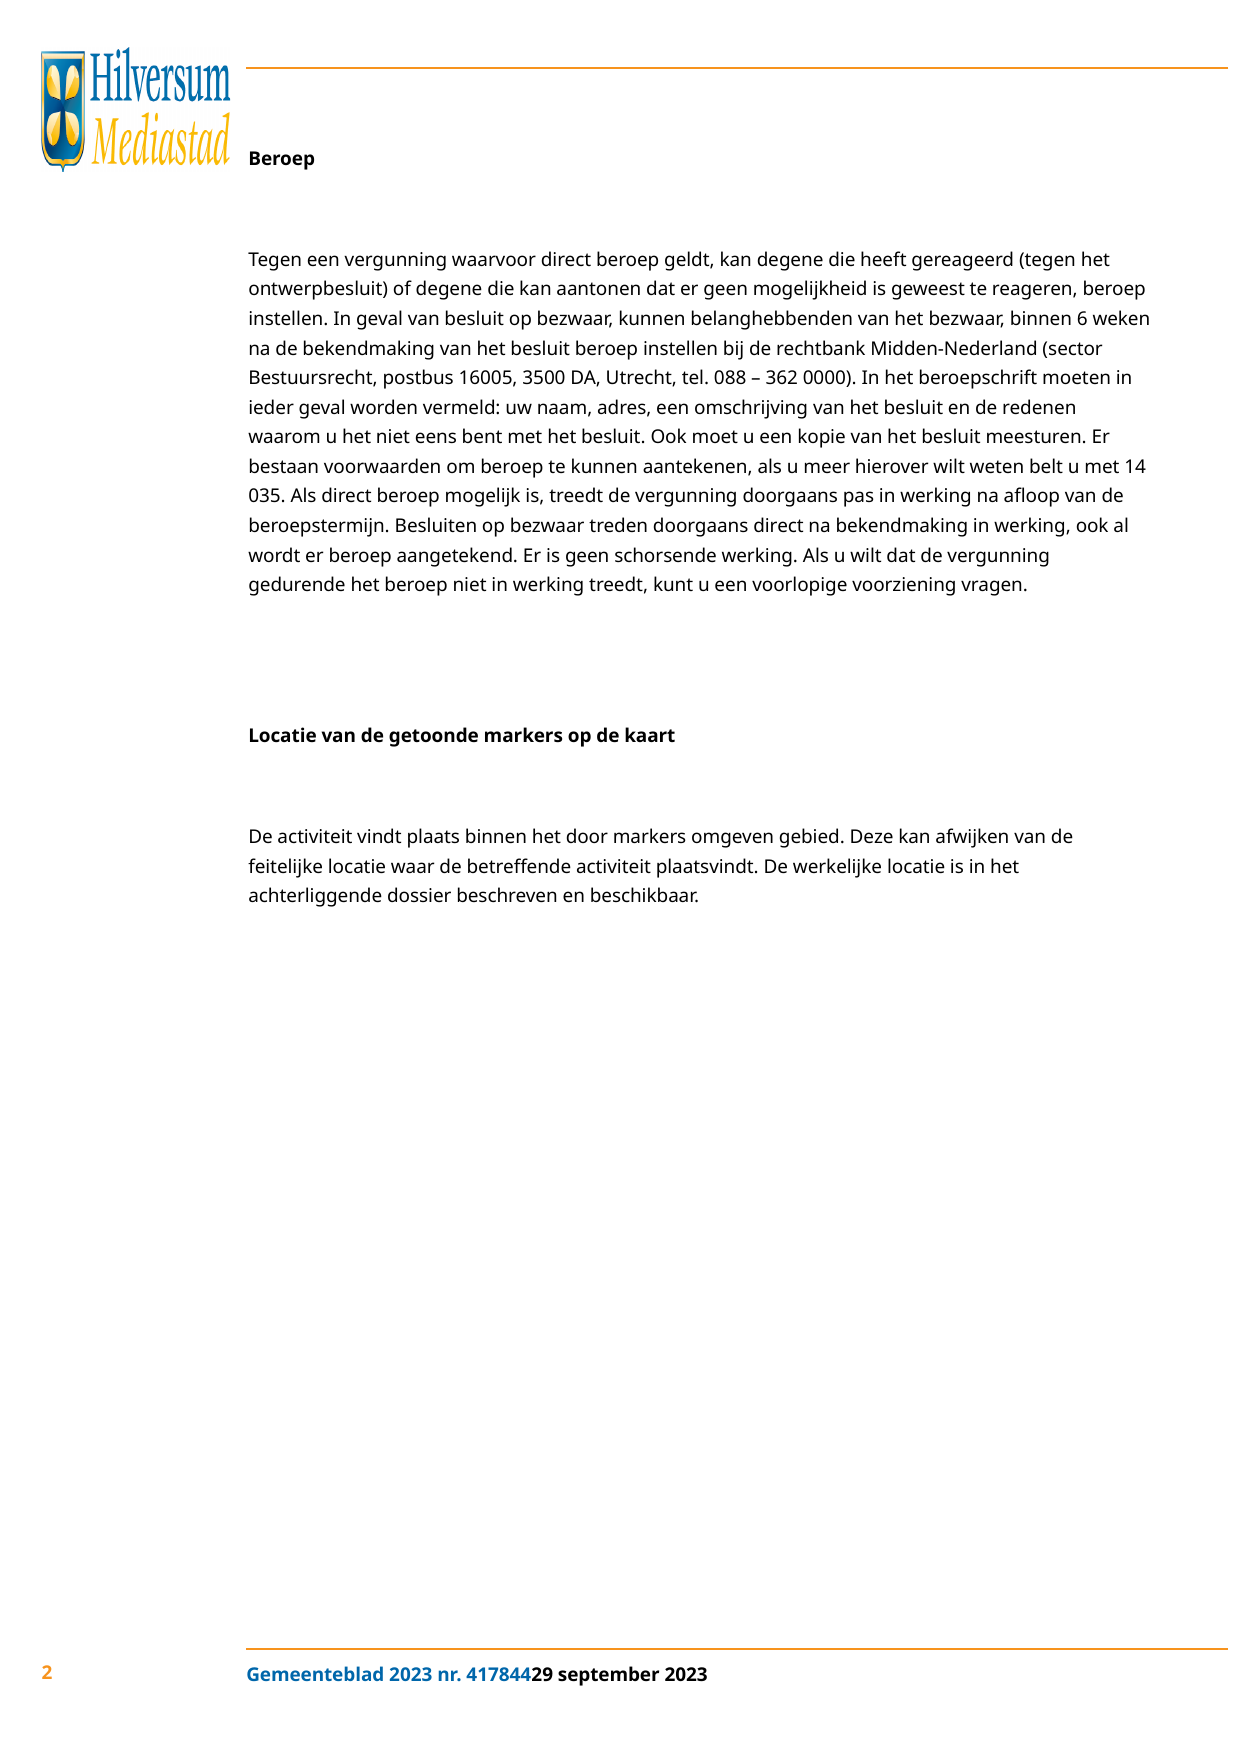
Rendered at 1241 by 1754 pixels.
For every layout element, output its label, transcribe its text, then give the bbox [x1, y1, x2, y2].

text Tegen een vergunning waarvoor direct beroep geldt, kan degene die heeft gereageerd (tegen het ontwerpbesluit) of degene die kan aantonen dat er geen mogelijkheid is geweest te reageren, beroep instellen. In geval van besluit op bezwaar, kunnen belanghebbenden van het bezwaar, binnen 6 weken na de bekendmaking van het besluit beroep instellen bij de rechtbank Midden-Nederland (sector Bestuursrecht, postbus 16005, 3500 DA, Utrecht, tel. 088 – 362 0000). In het beroepschrift moeten in ieder geval worden vermeld: uw naam, adres, een omschrijving van het besluit en de redenen waarom u het niet eens bent met het besluit. Ook moet u een kopie van het besluit meesturen. Er bestaan voorwaarden om beroep te kunnen aantekenen, als u meer hierover wilt weten belt u met 14 035. Als direct beroep mogelijk is, treedt de vergunning doorgaans pas in werking na afloop van de beroepstermijn. Besluiten op bezwaar treden doorgaans direct na bekendmaking in werking, ook al wordt er beroep aangetekend. Er is geen schorsende werking. Als u wilt dat de vergunning gedurende het beroep niet in werking treedt, kunt u een voorlopige voorziening vragen. [248, 246, 1152, 597]
text De activiteit vindt plaats binnen het door markers omgeven gebied. Deze kan afwijken van de feitelijke locatie waar de betreffende activiteit plaatsvindt. De werkelijke locatie is in het achterliggende dossier beschreven en beschikbaar. [248, 823, 1152, 908]
text Beroep [248, 145, 1152, 171]
text Locatie van de getoonde markers op de kaart [248, 723, 1152, 748]
picture [41, 47, 231, 172]
